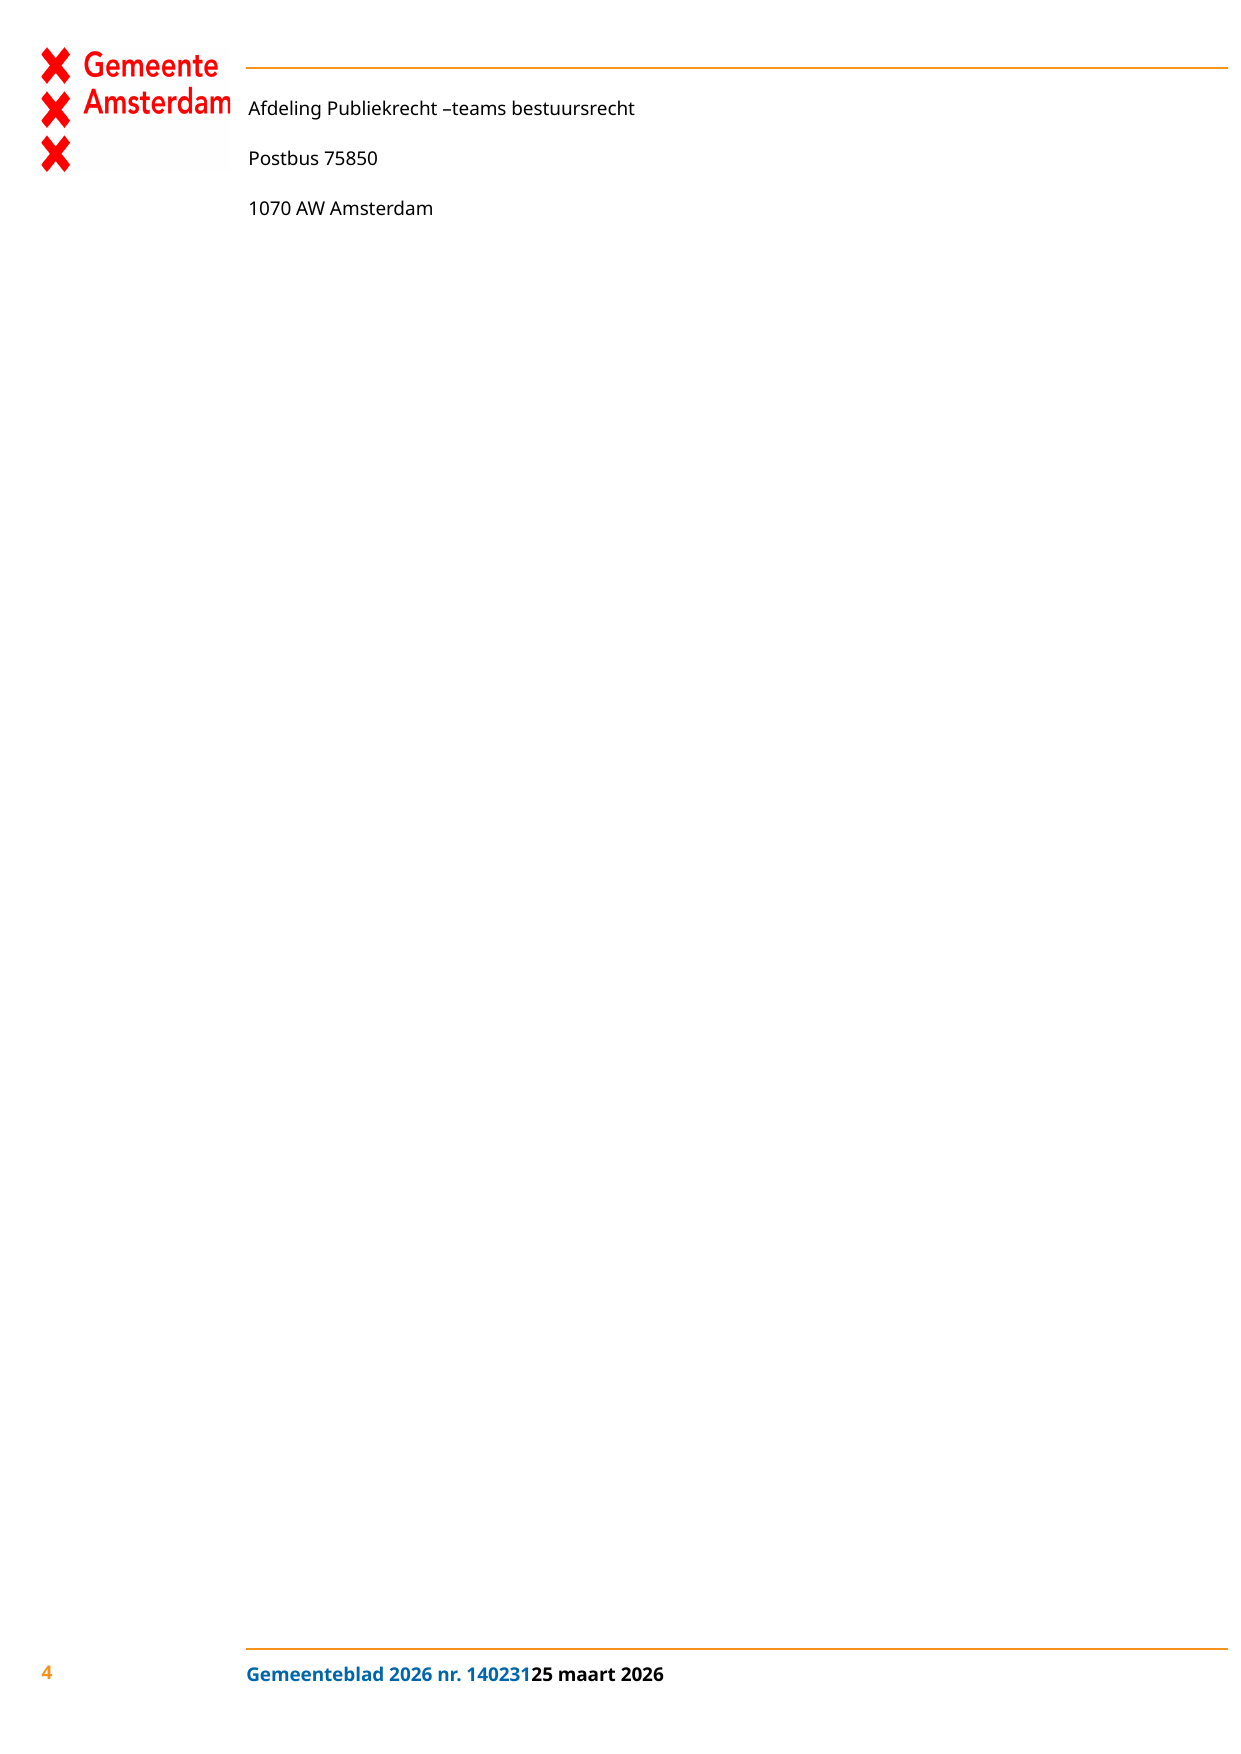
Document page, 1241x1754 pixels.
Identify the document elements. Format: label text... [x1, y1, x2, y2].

text Afdeling Publiekrecht –teams bestuursrecht [248, 95, 1152, 121]
picture [41, 47, 231, 172]
text 1070 AW Amsterdam [248, 196, 1152, 221]
text Postbus 75850 [248, 145, 1152, 171]
